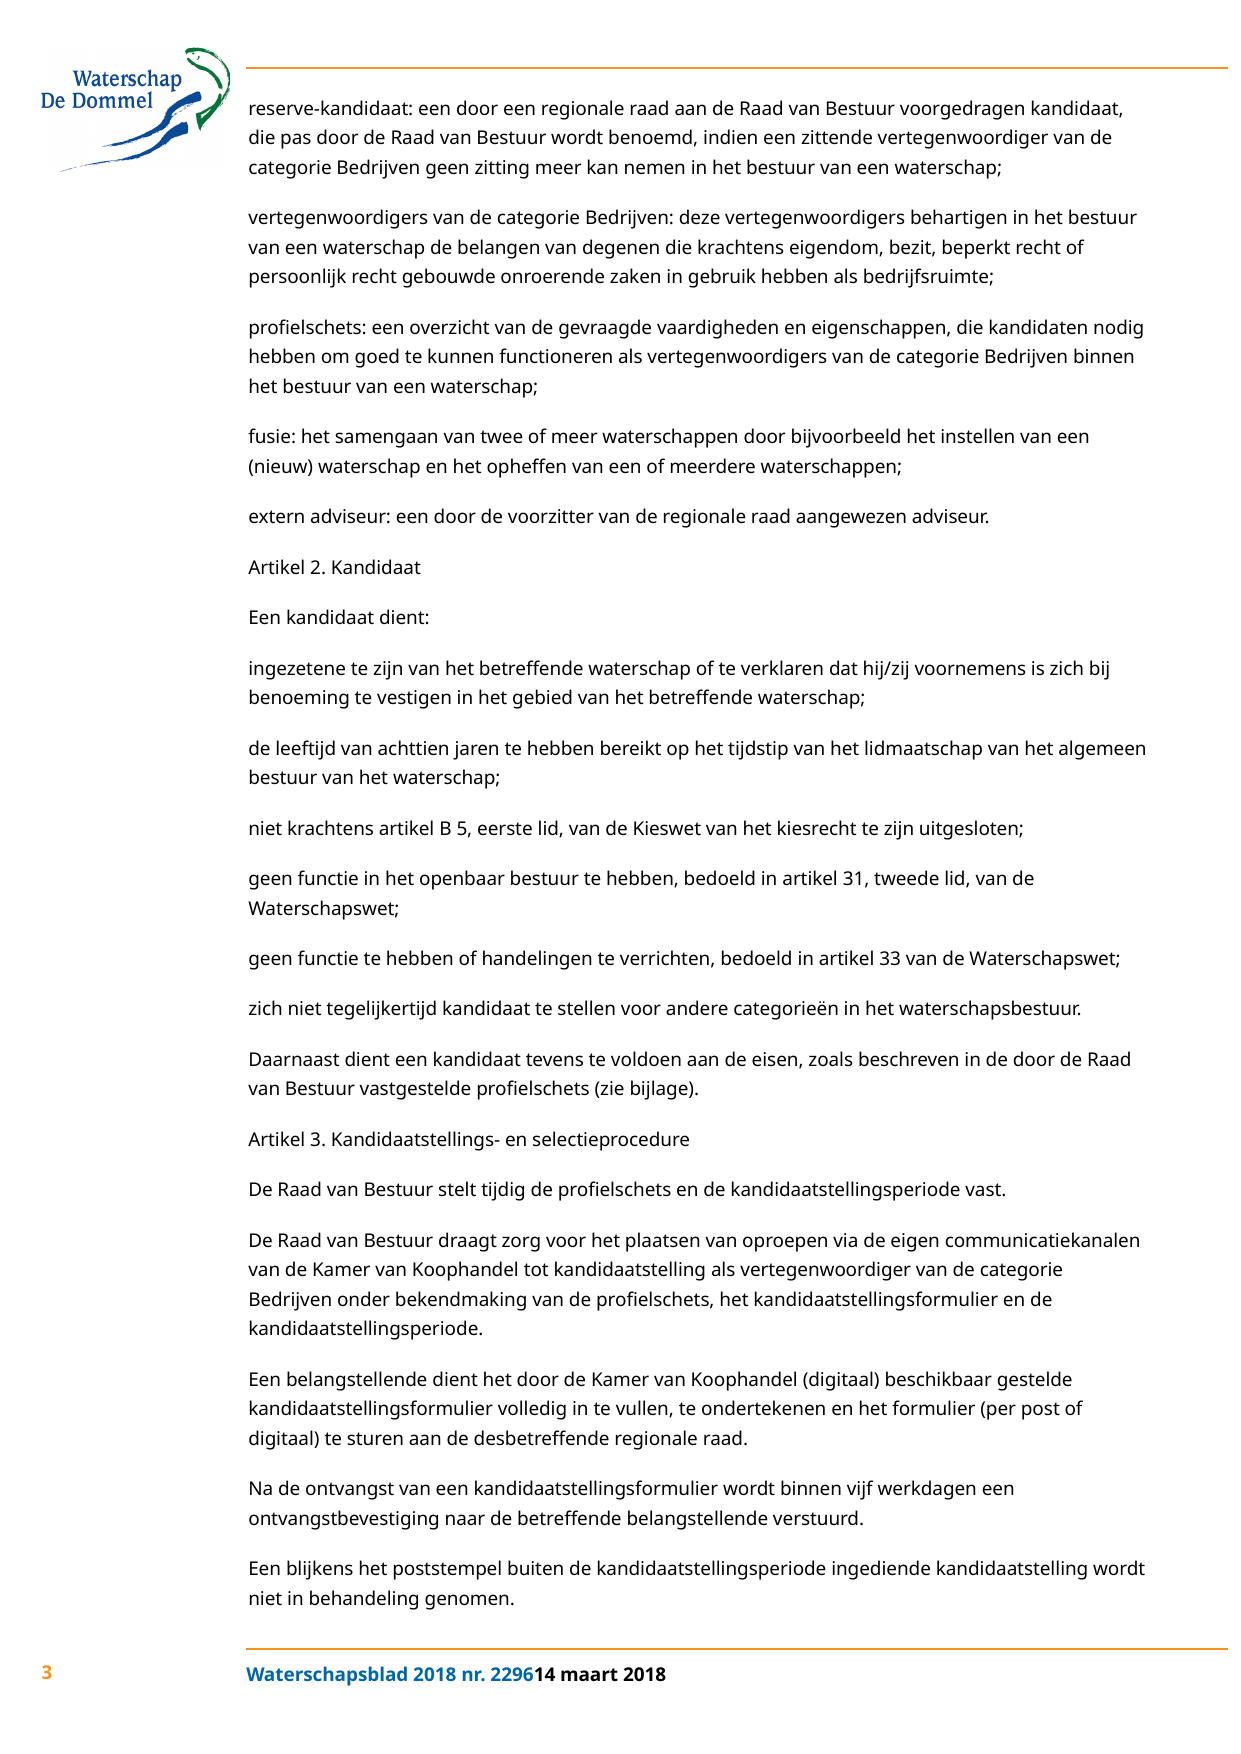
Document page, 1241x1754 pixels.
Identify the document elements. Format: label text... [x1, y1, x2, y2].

text Na de ontvangst van een kandidaatstellingsformulier wordt binnen vijf werkdagen een ontvangstbevestiging naar de betreffende belangstellende verstuurd. [248, 1476, 1152, 1531]
text De Raad van Bestuur stelt tijdig de profielschets en de kandidaatstellingsperiode vast. [248, 1176, 1152, 1202]
text niet krachtens artikel B 5, eerste lid, van de Kieswet van het kiesrecht te zijn uitgesloten; [248, 815, 1152, 841]
text de leeftijd van achttien jaren te hebben bereikt op het tijdstip van het lidmaatschap van het algemeen bestuur van het waterschap; [248, 735, 1152, 790]
text profielschets: een overzicht van de gevraagde vaardigheden en eigenschappen, die kandidaten nodig hebben om goed te kunnen functioneren als vertegenwoordigers van de categorie Bedrijven binnen het bestuur van een waterschap; [248, 314, 1152, 399]
text vertegenwoordigers van de categorie Bedrijven: deze vertegenwoordigers behartigen in het bestuur van een waterschap de belangen van degenen die krachtens eigendom, bezit, beperkt recht of persoonlijk recht gebouwde onroerende zaken in gebruik hebben als bedrijfsruimte; [248, 204, 1152, 289]
text fusie: het samengaan van twee of meer waterschappen door bijvoorbeeld het instellen van een (nieuw) waterschap en het opheffen van een of meerdere waterschappen; [248, 423, 1152, 479]
text Een belangstellende dient het door de Kamer van Koophandel (digitaal) beschikbaar gestelde kandidaatstellingsformulier volledig in te vullen, te ondertekenen en het formulier (per post of digitaal) te sturen aan de desbetreffende regionale raad. [248, 1366, 1152, 1451]
picture [41, 47, 231, 172]
text Daarnaast dient een kandidaat tevens te voldoen aan de eisen, zoals beschreven in de door de Raad van Bestuur vastgestelde profielschets (zie bijlage). [248, 1046, 1152, 1101]
text zich niet tegelijkertijd kandidaat te stellen voor andere categorieën in het waterschapsbestuur. [248, 996, 1152, 1021]
text extern adviseur: een door de voorzitter van de regionale raad aangewezen adviseur. [248, 503, 1152, 529]
text geen functie in het openbaar bestuur te hebben, bedoeld in artikel 31, tweede lid, van de Waterschapswet; [248, 865, 1152, 921]
text Artikel 3. Kandidaatstellings- en selectieprocedure [248, 1126, 1152, 1152]
text reserve-kandidaat: een door een regionale raad aan de Raad van Bestuur voorgedragen kandidaat, die pas door de Raad van Bestuur wordt benoemd, indien een zittende vertegenwoordiger van de categorie Bedrijven geen zitting meer kan nemen in het bestuur van een waterschap; [248, 95, 1152, 180]
text De Raad van Bestuur draagt zorg voor het plaatsen van oproepen via de eigen communicatiekanalen van de Kamer van Koophandel tot kandidaatstelling als vertegenwoordiger van de categorie Bedrijven onder bekendmaking van de profielschets, het kandidaatstellingsformulier en de kandidaatstellingsperiode. [248, 1227, 1152, 1341]
text ingezetene te zijn van het betreffende waterschap of te verklaren dat hij/zij voornemens is zich bij benoeming te vestigen in het gebied van het betreffende waterschap; [248, 655, 1152, 710]
text Een kandidaat dient: [248, 604, 1152, 630]
text Een blijkens het poststempel buiten de kandidaatstellingsperiode ingediende kandidaatstelling wordt niet in behandeling genomen. [248, 1556, 1152, 1611]
text geen functie te hebben of handelingen te verrichten, bedoeld in artikel 33 van de Waterschapswet; [248, 945, 1152, 971]
text Artikel 2. Kandidaat [248, 554, 1152, 580]
